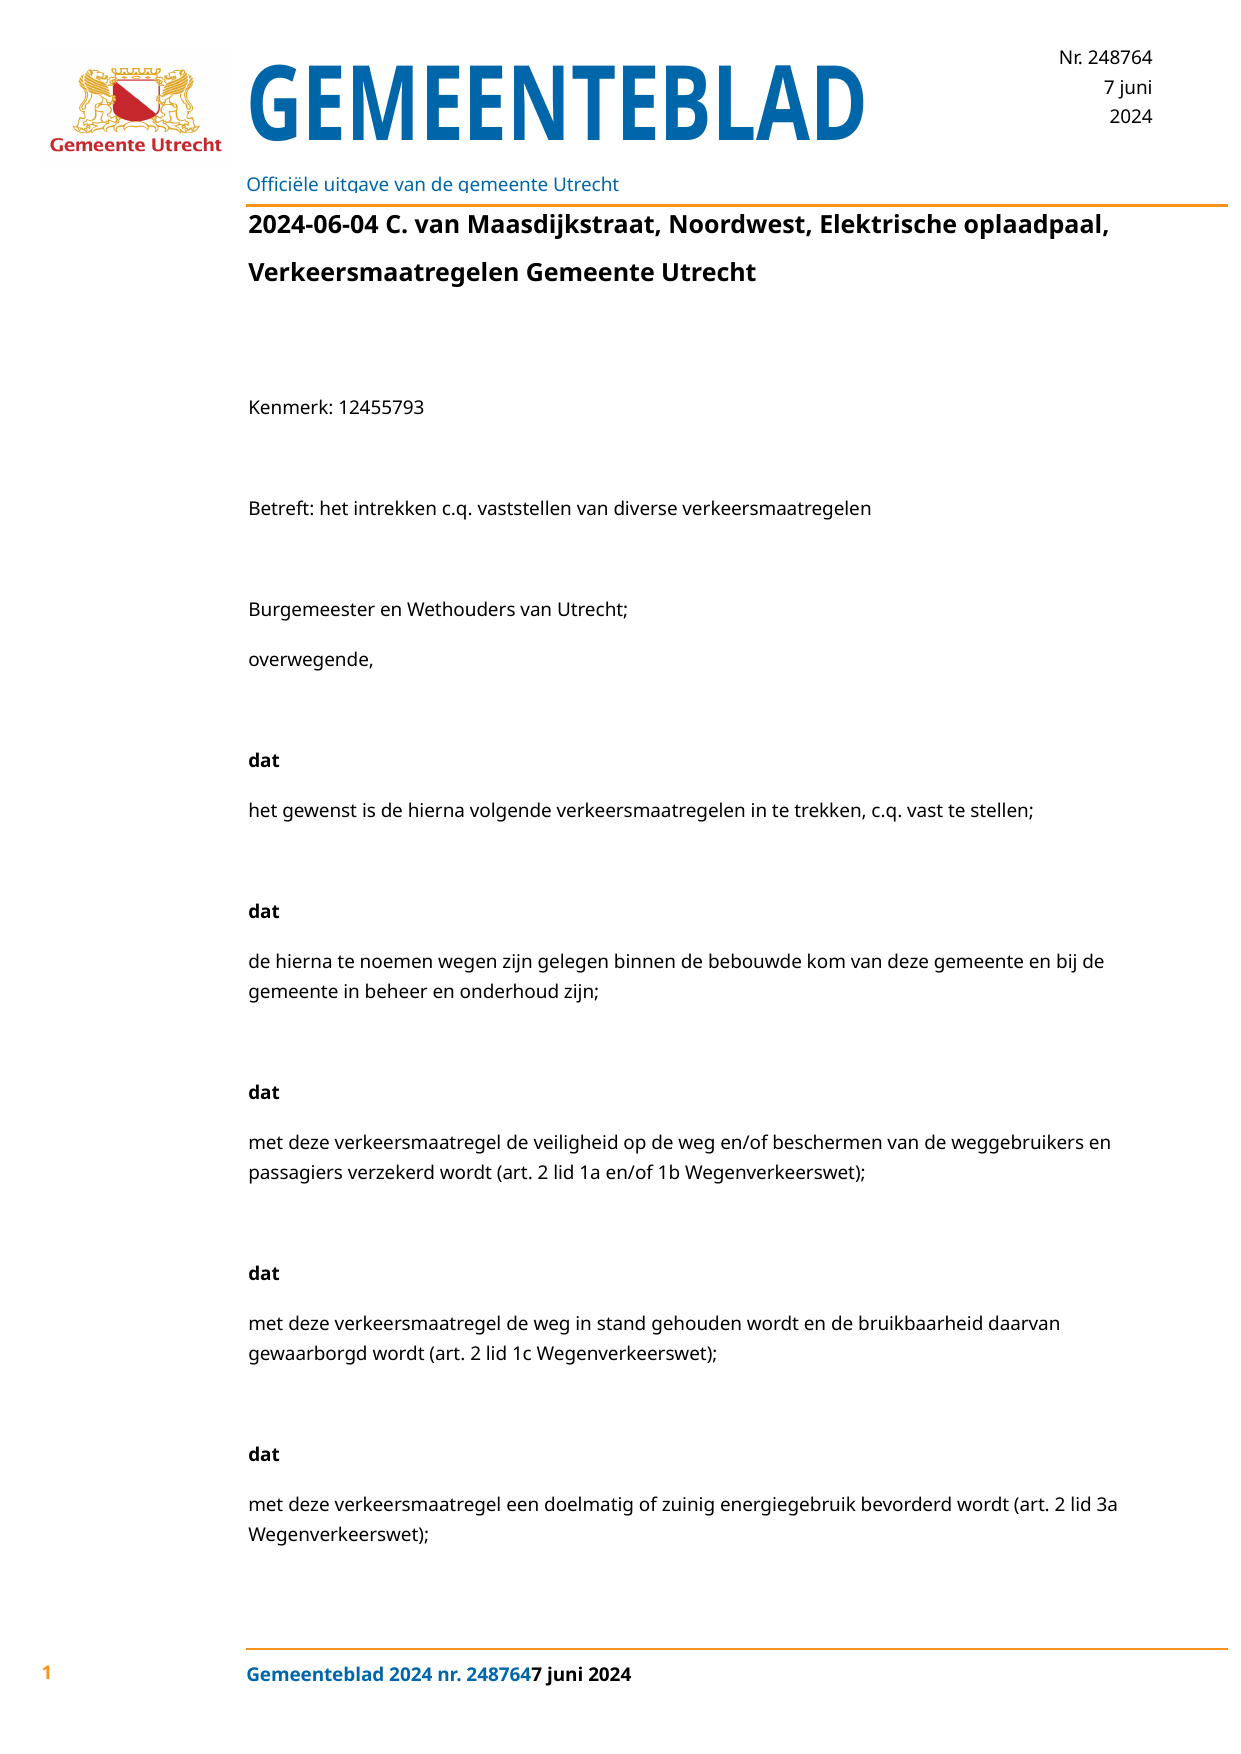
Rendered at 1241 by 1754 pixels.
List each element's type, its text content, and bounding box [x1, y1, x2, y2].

text dat [248, 747, 1152, 773]
text met deze verkeersmaatregel een doelmatig of zuinig energiegebruik bevorderd wordt (art. 2 lid 3a Wegenverkeerswet); [248, 1491, 1152, 1546]
text Kenmerk: 12455793 [248, 394, 1152, 420]
picture [41, 47, 231, 172]
text dat [248, 1079, 1152, 1105]
text de hierna te noemen wegen zijn gelegen binnen de bebouwde kom van deze gemeente en bij de gemeente in beheer en onderhoud zijn; [248, 949, 1152, 1004]
text met deze verkeersmaatregel de weg in stand gehouden wordt en de bruikbaarheid daarvan gewaarborgd wordt (art. 2 lid 1c Wegenverkeerswet); [248, 1310, 1152, 1366]
text het gewenst is de hierna volgende verkeersmaatregelen in te trekken, c.q. vast te stellen; [248, 797, 1152, 823]
text 2024-06-04 C. van Maasdijkstraat, Noordwest, Elektrische oplaadpaal, Verkeersmaatregelen Gemeente Utrecht [248, 207, 1152, 288]
text overwegende, [248, 646, 1152, 672]
text dat [248, 898, 1152, 924]
text dat [248, 1441, 1152, 1466]
text Burgemeester en Wethouders van Utrecht; [248, 596, 1152, 621]
text dat [248, 1260, 1152, 1286]
text met deze verkeersmaatregel de veiligheid op de weg en/of beschermen van de weggebruikers en passagiers verzekerd wordt (art. 2 lid 1a en/of 1b Wegenverkeerswet); [248, 1129, 1152, 1185]
text Betreft: het intrekken c.q. vaststellen van diverse verkeersmaatregelen [248, 495, 1152, 521]
